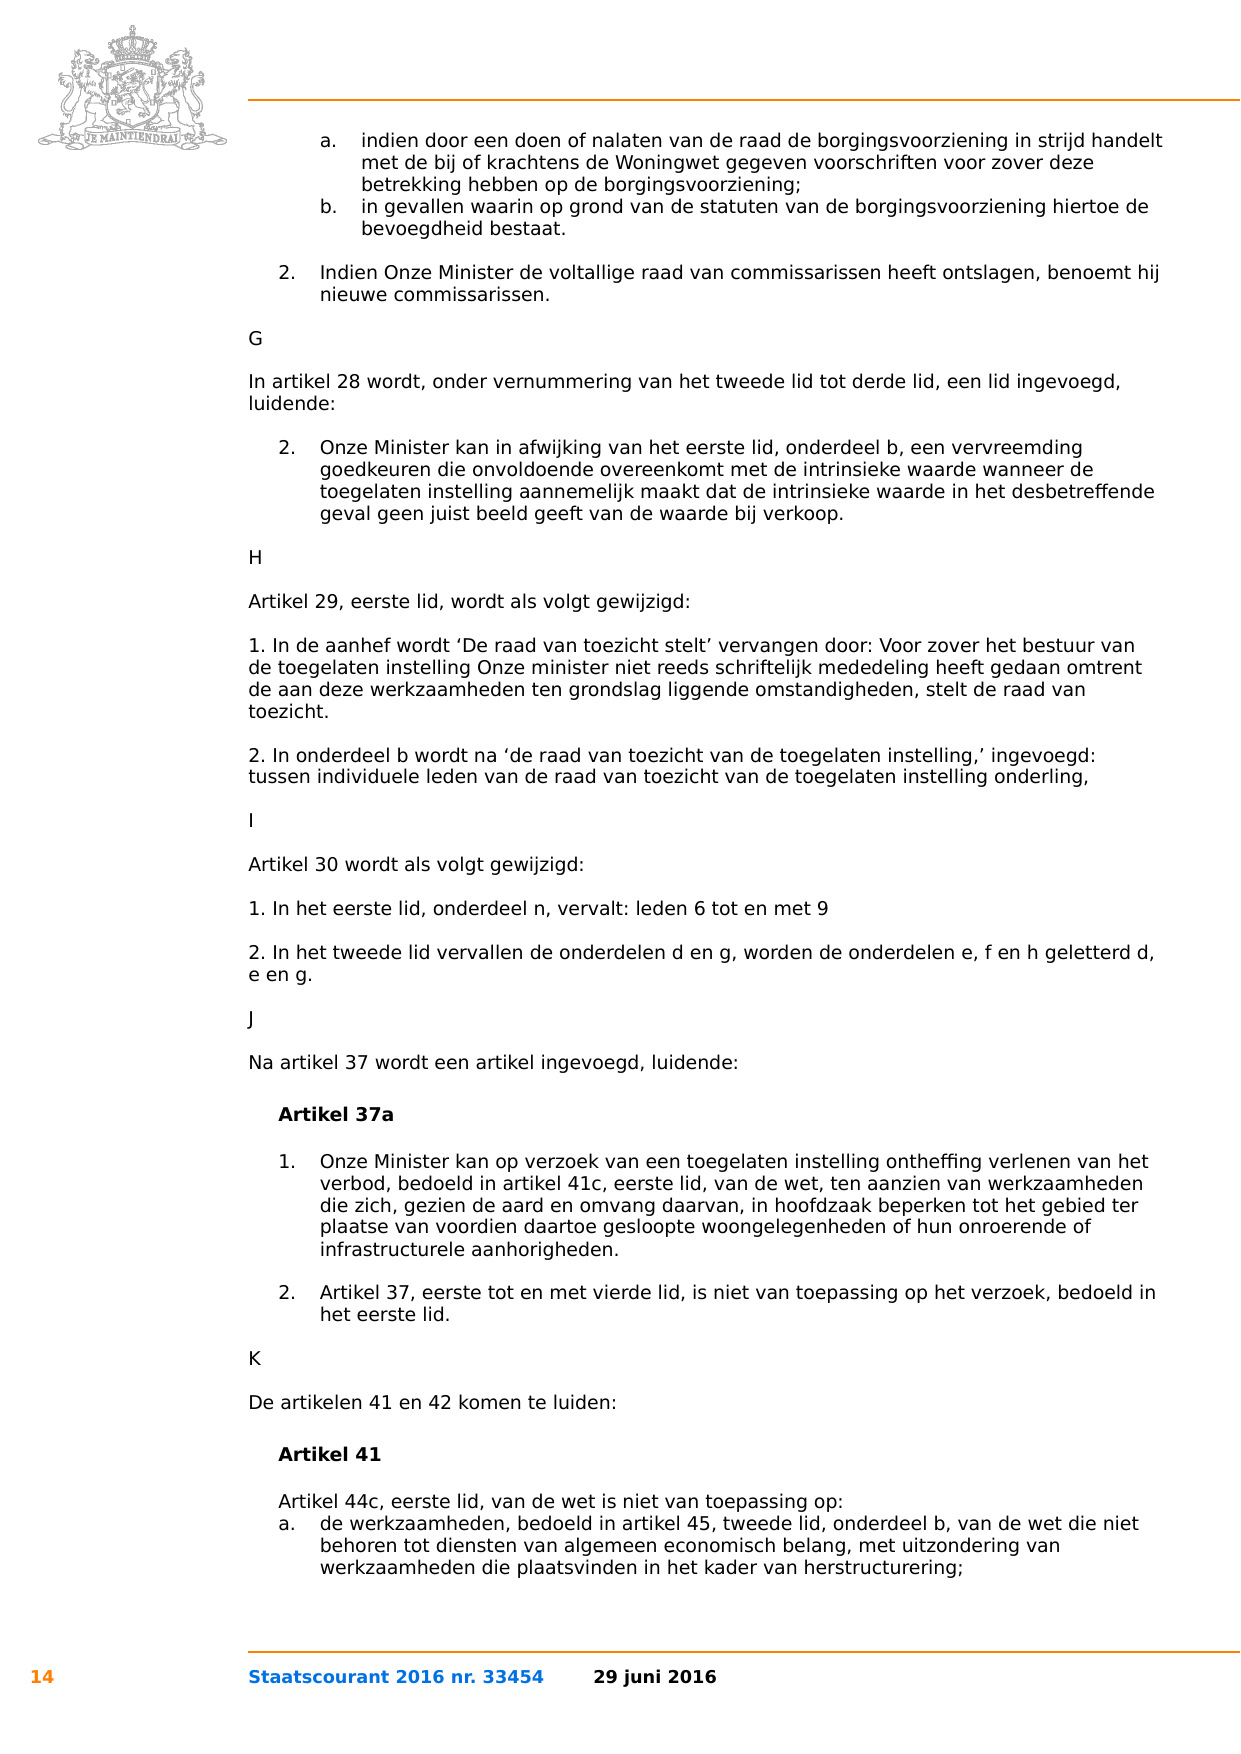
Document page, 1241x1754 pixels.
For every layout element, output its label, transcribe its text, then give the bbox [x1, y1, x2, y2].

text Na artikel 37 wordt een artikel ingevoegd, luidende: [248, 1052, 1163, 1073]
text H [248, 547, 1163, 569]
text Artikel 44c, eerste lid, van de wet is niet van toepassing op: [278, 1491, 1163, 1513]
text De artikelen 41 en 42 komen te luiden: [248, 1392, 1163, 1414]
text 1. In de aanhef wordt ‘De raad van toezicht stelt’ vervangen door: Voor zover het bestuur van de toegelaten instelling Onze minister niet reeds schriftelijk mededeling heeft gedaan omtrent de aan deze werkzaamheden ten grondslag liggende omstandigheden, stelt de raad van toezicht. [248, 635, 1163, 723]
text 2. Artikel 37, eerste tot en met vierde lid, is niet van toepassing op het verzoek, bedoeld in het eerste lid. [278, 1282, 1163, 1326]
text Artikel 29, eerste lid, wordt als volgt gewijzigd: [248, 591, 1163, 613]
text 1. Onze Minister kan op verzoek van een toegelaten instelling ontheffing verlenen van het verbod, bedoeld in artikel 41c, eerste lid, van de wet, ten aanzien van werkzaamheden die zich, gezien de aard en omvang daarvan, in hoofdzaak beperken tot het gebied ter plaatse van voordien daartoe gesloopte woongelegenheden of hun onroerende of infrastructurele aanhorigheden. [278, 1151, 1163, 1260]
text K [248, 1348, 1163, 1370]
subtitle Artikel 41 [278, 1444, 1163, 1466]
text J [248, 1008, 1163, 1030]
text 2. Indien Onze Minister de voltallige raad van commissarissen heeft ontslagen, benoemt hij nieuwe commissarissen. [278, 262, 1163, 306]
text Artikel 30 wordt als volgt gewijzigd: [248, 854, 1163, 876]
text a. indien door een doen of nalaten van de raad de borgingsvoorziening in strijd handelt met de bij of krachtens de Woningwet gegeven voorschriften voor zover deze betrekking hebben op de borgingsvoorziening; [319, 130, 1163, 196]
text 1. In het eerste lid, onderdeel n, vervalt: leden 6 tot en met 9 [248, 898, 1163, 920]
subtitle Artikel 37a [278, 1103, 1163, 1126]
text b. in gevallen waarin op grond van de statuten van de borgingsvoorziening hiertoe de bevoegdheid bestaat. [319, 196, 1163, 240]
text I [248, 810, 1163, 832]
text a. de werkzaamheden, bedoeld in artikel 45, tweede lid, onderdeel b, van de wet die niet behoren tot diensten van algemeen economisch belang, met uitzondering van werkzaamheden die plaatsvinden in het kader van herstructurering; [278, 1513, 1163, 1579]
text In artikel 28 wordt, onder vernummering van het tweede lid tot derde lid, een lid ingevoegd, luidende: [248, 371, 1163, 415]
text 2. In onderdeel b wordt na ‘de raad van toezicht van de toegelaten instelling,’ ingevoegd: tussen individuele leden van de raad van toezicht van de toegelaten instelling onderling, [248, 744, 1163, 788]
text 2. In het tweede lid vervallen de onderdelen d en g, worden de onderdelen e, f en h geletterd d, e en g. [248, 942, 1163, 986]
picture [38, 25, 227, 150]
text 2. Onze Minister kan in afwijking van het eerste lid, onderdeel b, een vervreemding goedkeuren die onvoldoende overeenkomt met de intrinsieke waarde wanneer de toegelaten instelling aannemelijk maakt dat de intrinsieke waarde in het desbetreffende geval geen juist beeld geeft van de waarde bij verkoop. [278, 437, 1163, 525]
text G [248, 327, 1163, 349]
